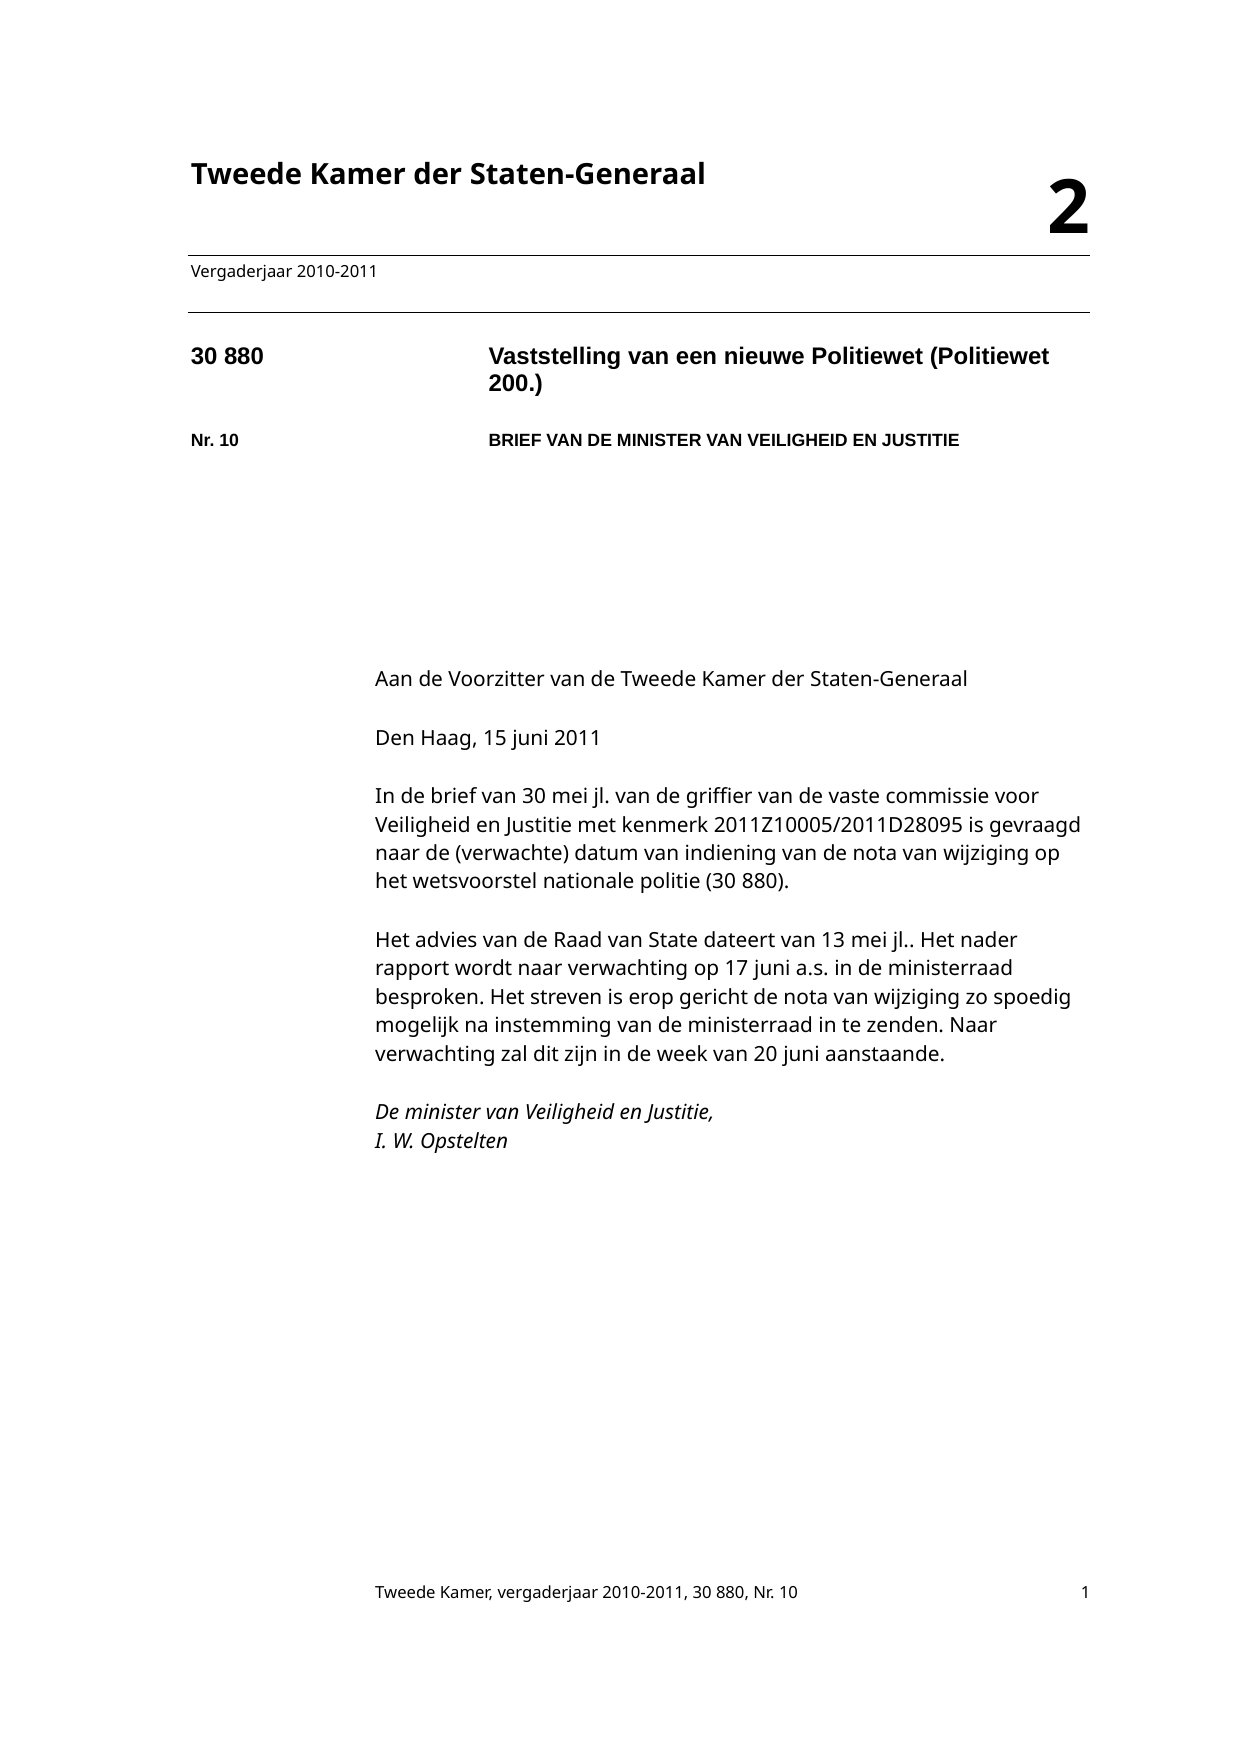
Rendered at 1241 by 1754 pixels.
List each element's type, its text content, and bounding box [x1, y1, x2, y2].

text Den Haag, 15 juni 2011 [375, 723, 1090, 751]
table_cell [485, 313, 1090, 339]
text Aan de Voorzitter van de Tweede Kamer der Staten-Generaal [375, 664, 1090, 693]
table_cell Vaststelling van een nieuwe Politiewet (Politiewet 200.) [485, 339, 1090, 427]
table_header Tweede Kamer der Staten-Generaal [188, 150, 909, 255]
text In de brief van 30 mei jl. van de griffier van de vaste commissie voor Veiligheid en Justitie met kenmerk 2011Z10005/2011D28095 is gevraagd naar de (verwachte) datum van indiening van de nota van wijziging op het wetsvoorstel nationale politie (30 880). [375, 781, 1090, 895]
table_cell Nr. 10 [188, 427, 485, 546]
table_cell 30 880 [188, 339, 485, 427]
table_cell [485, 256, 1090, 312]
text I. W. Opstelten [375, 1126, 1090, 1154]
text De minister van Veiligheid en Justitie, [375, 1097, 1090, 1126]
table_cell Vergaderjaar 2010-2011 [188, 256, 485, 312]
table_cell [188, 313, 485, 339]
table_header 2 [910, 150, 1090, 255]
text Het advies van de Raad van State dateert van 13 mei jl.. Het nader rapport wordt naar verwachting op 17 juni a.s. in de ministerraad besproken. Het streven is erop gericht de nota van wijziging zo spoedig mogelijk na instemming van de ministerraad in te zenden. Naar verwachting zal dit zijn in de week van 20 juni aanstaande. [375, 925, 1090, 1067]
table_cell BRIEF VAN DE MINISTER VAN VEILIGHEID EN JUSTITIE [485, 427, 1090, 546]
